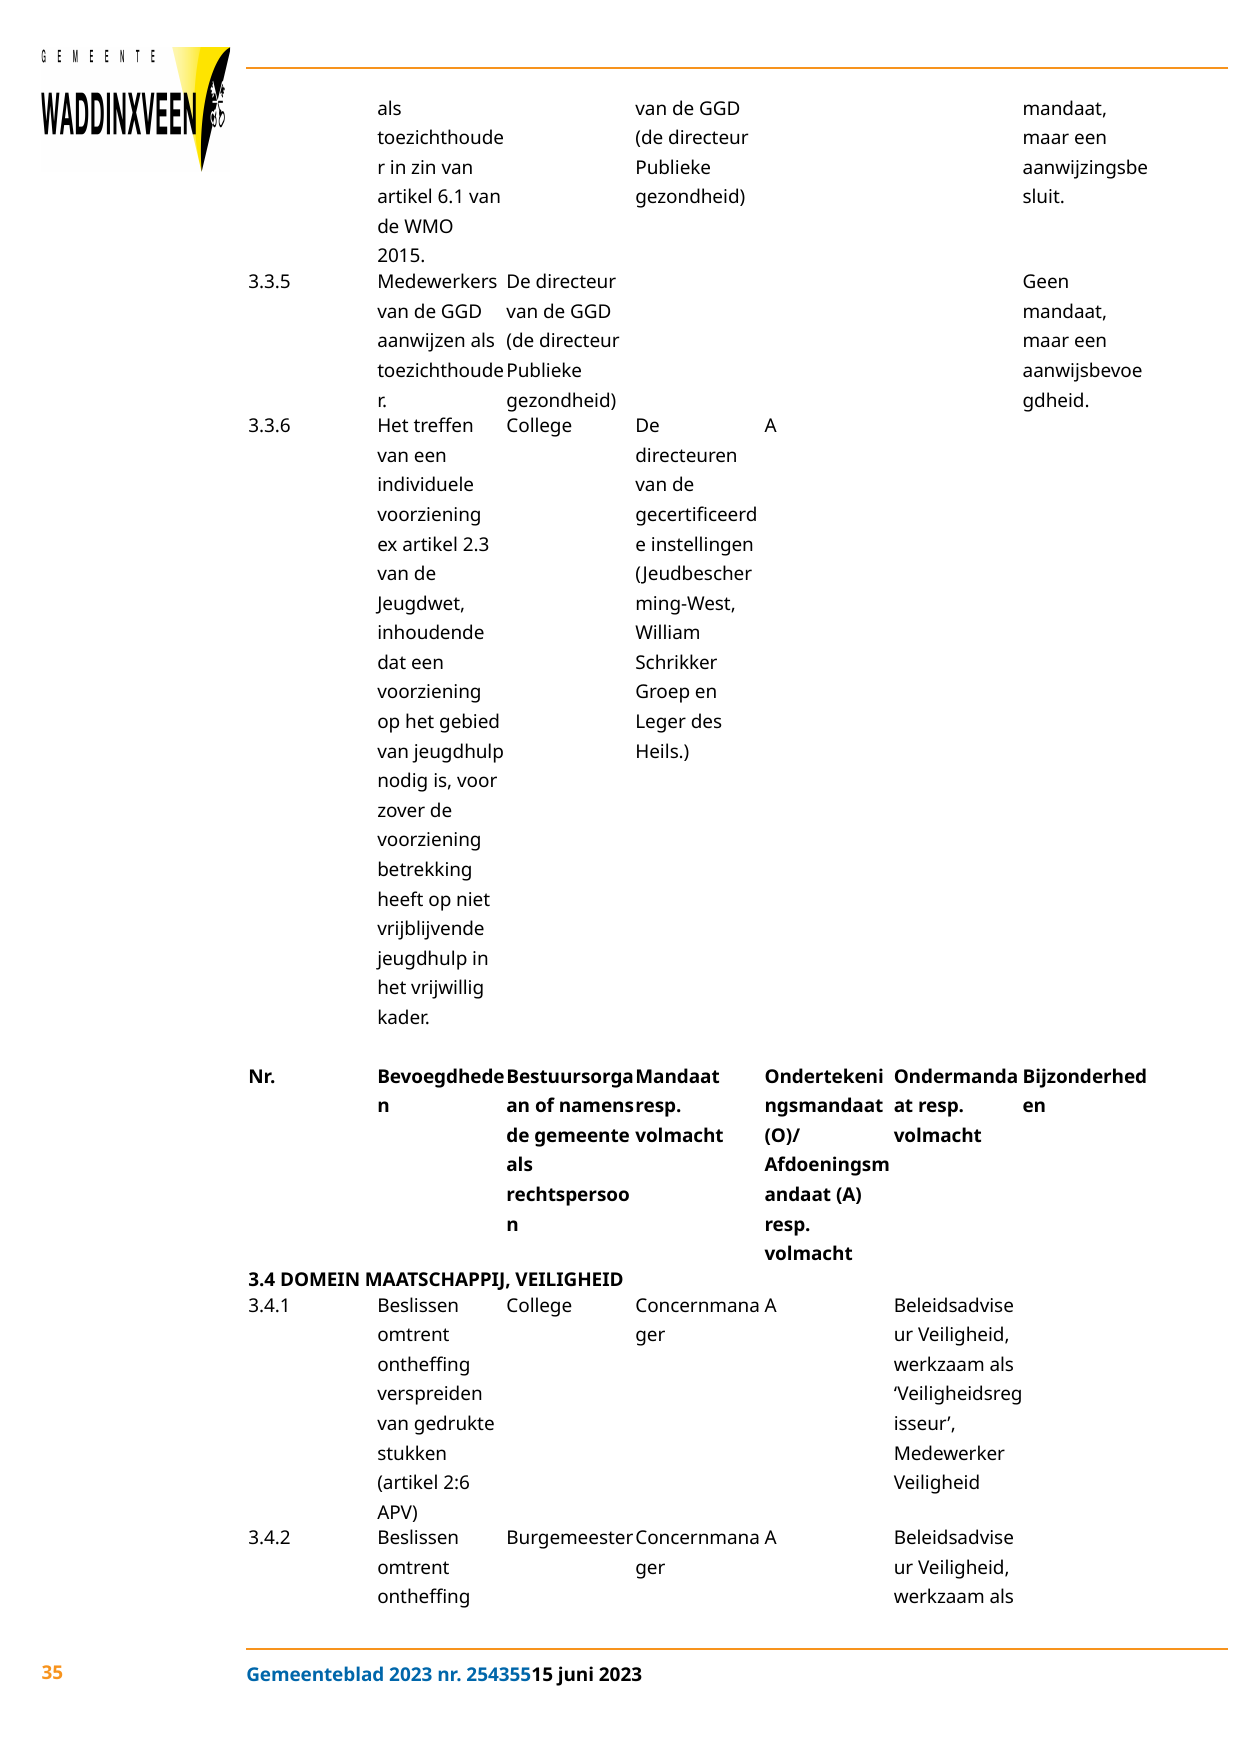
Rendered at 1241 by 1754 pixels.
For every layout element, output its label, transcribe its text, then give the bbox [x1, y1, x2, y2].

table_header Ondermandaat resp. volmacht [894, 1063, 1022, 1266]
table_cell 3.4.2 [248, 1525, 377, 1609]
picture [41, 47, 231, 172]
table_cell Geen mandaat, maar een aanwijsbevoegdheid. [1023, 269, 1152, 412]
table_cell [635, 269, 764, 412]
table_cell [894, 413, 1022, 1030]
table_cell mandaat, maar een aanwijzingsbesluit. [1023, 95, 1152, 268]
table_cell 3.4.1 [248, 1292, 377, 1524]
table_cell College [506, 413, 635, 1030]
table_cell [894, 95, 1022, 268]
table_header Nr. [248, 1063, 377, 1266]
table_cell [506, 95, 635, 268]
table_cell [894, 269, 1022, 412]
table_cell A [764, 413, 893, 1030]
table_header Mandaat resp. volmacht [635, 1063, 764, 1266]
table_header Bestuursorgaan of namens de gemeente als rechtspersoon [506, 1063, 635, 1266]
table_cell 3.3.6 [248, 413, 377, 1030]
table_cell Beslissen omtrent ontheffing [377, 1525, 506, 1609]
table_cell [248, 95, 377, 268]
table_cell De directeur van de GGD (de directeur Publieke gezondheid) [506, 269, 635, 412]
table_cell Concernmanager [635, 1292, 764, 1524]
table_cell A [764, 1292, 893, 1524]
table_cell 3.4 DOMEIN MAATSCHAPPIJ, VEILIGHEID [248, 1266, 1152, 1292]
table_cell Medewerkers van de GGD aanwijzen als toezichthouder. [377, 269, 506, 412]
table_cell Beslissen omtrent ontheffing verspreiden van gedrukte stukken (artikel 2:6 APV) [377, 1292, 506, 1524]
table_cell Beleidsadviseur Veiligheid, werkzaam als [894, 1525, 1022, 1609]
table_cell [1023, 413, 1152, 1030]
table_cell van de GGD (de directeur Publieke gezondheid) [635, 95, 764, 268]
table_cell [764, 269, 893, 412]
table_cell [1023, 1525, 1152, 1609]
table_cell [764, 95, 893, 268]
table_header Bijzonderheden [1023, 1063, 1152, 1266]
table_cell Het treffen van een individuele voorziening ex artikel 2.3 van de Jeugdwet, inhoudende dat een voorziening op het gebied van jeugdhulp nodig is, voor zover de voorziening betrekking heeft op niet vrijblijvende jeugdhulp in het vrijwillig kader. [377, 413, 506, 1030]
table_cell [1023, 1292, 1152, 1524]
table_cell als toezichthouder in zin van artikel 6.1 van de WMO 2015. [377, 95, 506, 268]
table_cell Concernmanager [635, 1525, 764, 1609]
table_header Bevoegdheden [377, 1063, 506, 1266]
table_header Ondertekenings­mandaat (O)/ Afdoeningsman­daat (A) resp. volmacht [764, 1063, 893, 1266]
table_cell 3.3.5 [248, 269, 377, 412]
table_cell A [764, 1525, 893, 1609]
table_cell College [506, 1292, 635, 1524]
table_cell Burgemeester [506, 1525, 635, 1609]
table_cell De directeuren van de gecertificeerde instellingen (Jeudbescherming-West, William Schrikker Groep en Leger des Heils.) [635, 413, 764, 1030]
table_cell Beleidsadviseur Veiligheid, werkzaam als ‘Veiligheidsregisseur’, Medewerker Veiligheid [894, 1292, 1022, 1524]
